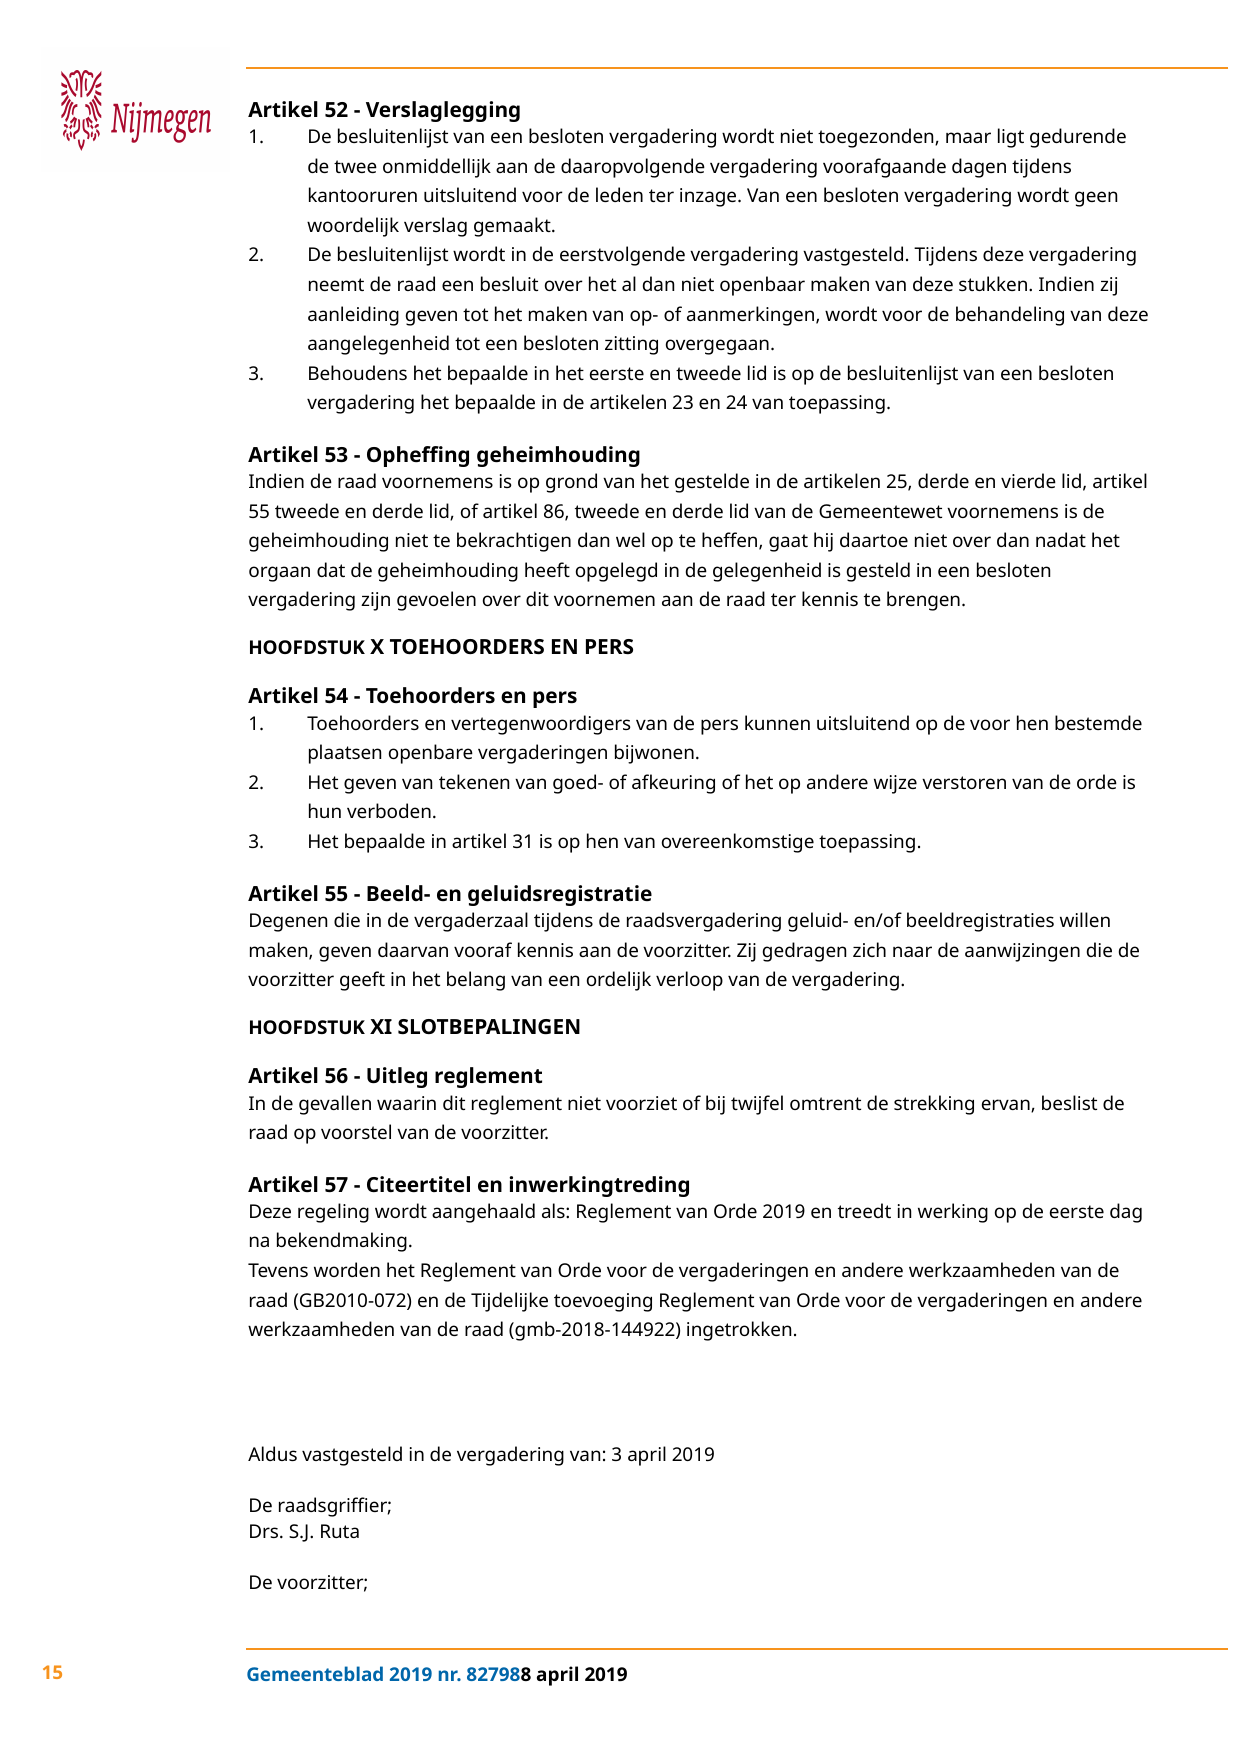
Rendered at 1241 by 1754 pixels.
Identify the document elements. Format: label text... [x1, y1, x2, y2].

text Artikel 53 - Opheffing geheimhouding [248, 440, 1152, 468]
text De voorzitter; [248, 1569, 1152, 1595]
list Het geven van tekenen van goed- of afkeuring of het op andere wijze verstoren van de orde is hun verboden. [248, 769, 1152, 824]
text Artikel 57 - Citeertitel en inwerkingtreding [248, 1170, 1152, 1198]
text Indien de raad voornemens is op grond van het gestelde in de artikelen 25, derde en vierde lid, artikel 55 tweede en derde lid, of artikel 86, tweede en derde lid van de Gemeentewet voornemens is de geheimhouding niet te bekrachtigen dan wel op te heffen, gaat hij daartoe niet over dan nadat het orgaan dat de geheimhouding heeft opgelegd in de gelegenheid is gesteld in een besloten vergadering zijn gevoelen over dit voornemen aan de raad ter kennis te brengen. [248, 468, 1152, 612]
text Artikel 55 - Beeld- en geluidsregistratie [248, 879, 1152, 907]
list Toehoorders en vertegenwoordigers van de pers kunnen uitsluitend op de voor hen bestemde plaatsen openbare vergaderingen bijwonen. [248, 710, 1152, 765]
list De besluitenlijst van een besloten vergadering wordt niet toegezonden, maar ligt gedurende de twee onmiddellijk aan de daaropvolgende vergadering voorafgaande dagen tijdens kantooruren uitsluitend voor de leden ter inzage. Van een besloten vergadering wordt geen woordelijk verslag gemaakt. [248, 123, 1152, 238]
text Deze regeling wordt aangehaald als: Reglement van Orde 2019 en treedt in werking op de eerste dag na bekendmaking. [248, 1198, 1152, 1253]
text Artikel 56 - Uitleg reglement [248, 1061, 1152, 1090]
list Behoudens het bepaalde in het eerste en tweede lid is op de besluitenlijst van een besloten vergadering het bepaalde in de artikelen 23 en 24 van toepassing. [248, 360, 1152, 415]
text HOOFDSTUK X TOEHOORDERS EN PERS [248, 632, 1152, 661]
list De besluitenlijst wordt in de eerstvolgende vergadering vastgesteld. Tijdens deze vergadering neemt de raad een besluit over het al dan niet openbaar maken van deze stukken. Indien zij aanleiding geven tot het maken van op- of aanmerkingen, wordt voor de behandeling van deze aangelegenheid tot een besloten zitting overgegaan. [248, 242, 1152, 356]
text Aldus vastgesteld in de vergadering van: 3 april 2019 [248, 1441, 1152, 1467]
picture [41, 47, 231, 172]
text Drs. S.J. Ruta [248, 1518, 1152, 1544]
text Artikel 54 - Toehoorders en pers [248, 682, 1152, 710]
text Artikel 52 - Verslaglegging [248, 95, 1152, 123]
text In de gevallen waarin dit reglement niet voorziet of bij twijfel omtrent de strekking ervan, beslist de raad op voorstel van de voorzitter. [248, 1090, 1152, 1145]
text HOOFDSTUK XI SLOTBEPALINGEN [248, 1012, 1152, 1040]
list Het bepaalde in artikel 31 is op hen van overeenkomstige toepassing. [248, 828, 1152, 854]
text Degenen die in de vergaderzaal tijdens de raadsvergadering geluid- en/of beeldregistraties willen maken, geven daarvan vooraf kennis aan de voorzitter. Zij gedragen zich naar de aanwijzingen die de voorzitter geeft in het belang van een ordelijk verloop van de vergadering. [248, 907, 1152, 992]
text Tevens worden het Reglement van Orde voor de vergaderingen en andere werkzaamheden van de raad (GB2010-072) en de Tijdelijke toevoeging Reglement van Orde voor de vergaderingen en andere werkzaamheden van de raad (gmb-2018-144922) ingetrokken. [248, 1257, 1152, 1342]
text De raadsgriffier; [248, 1492, 1152, 1518]
